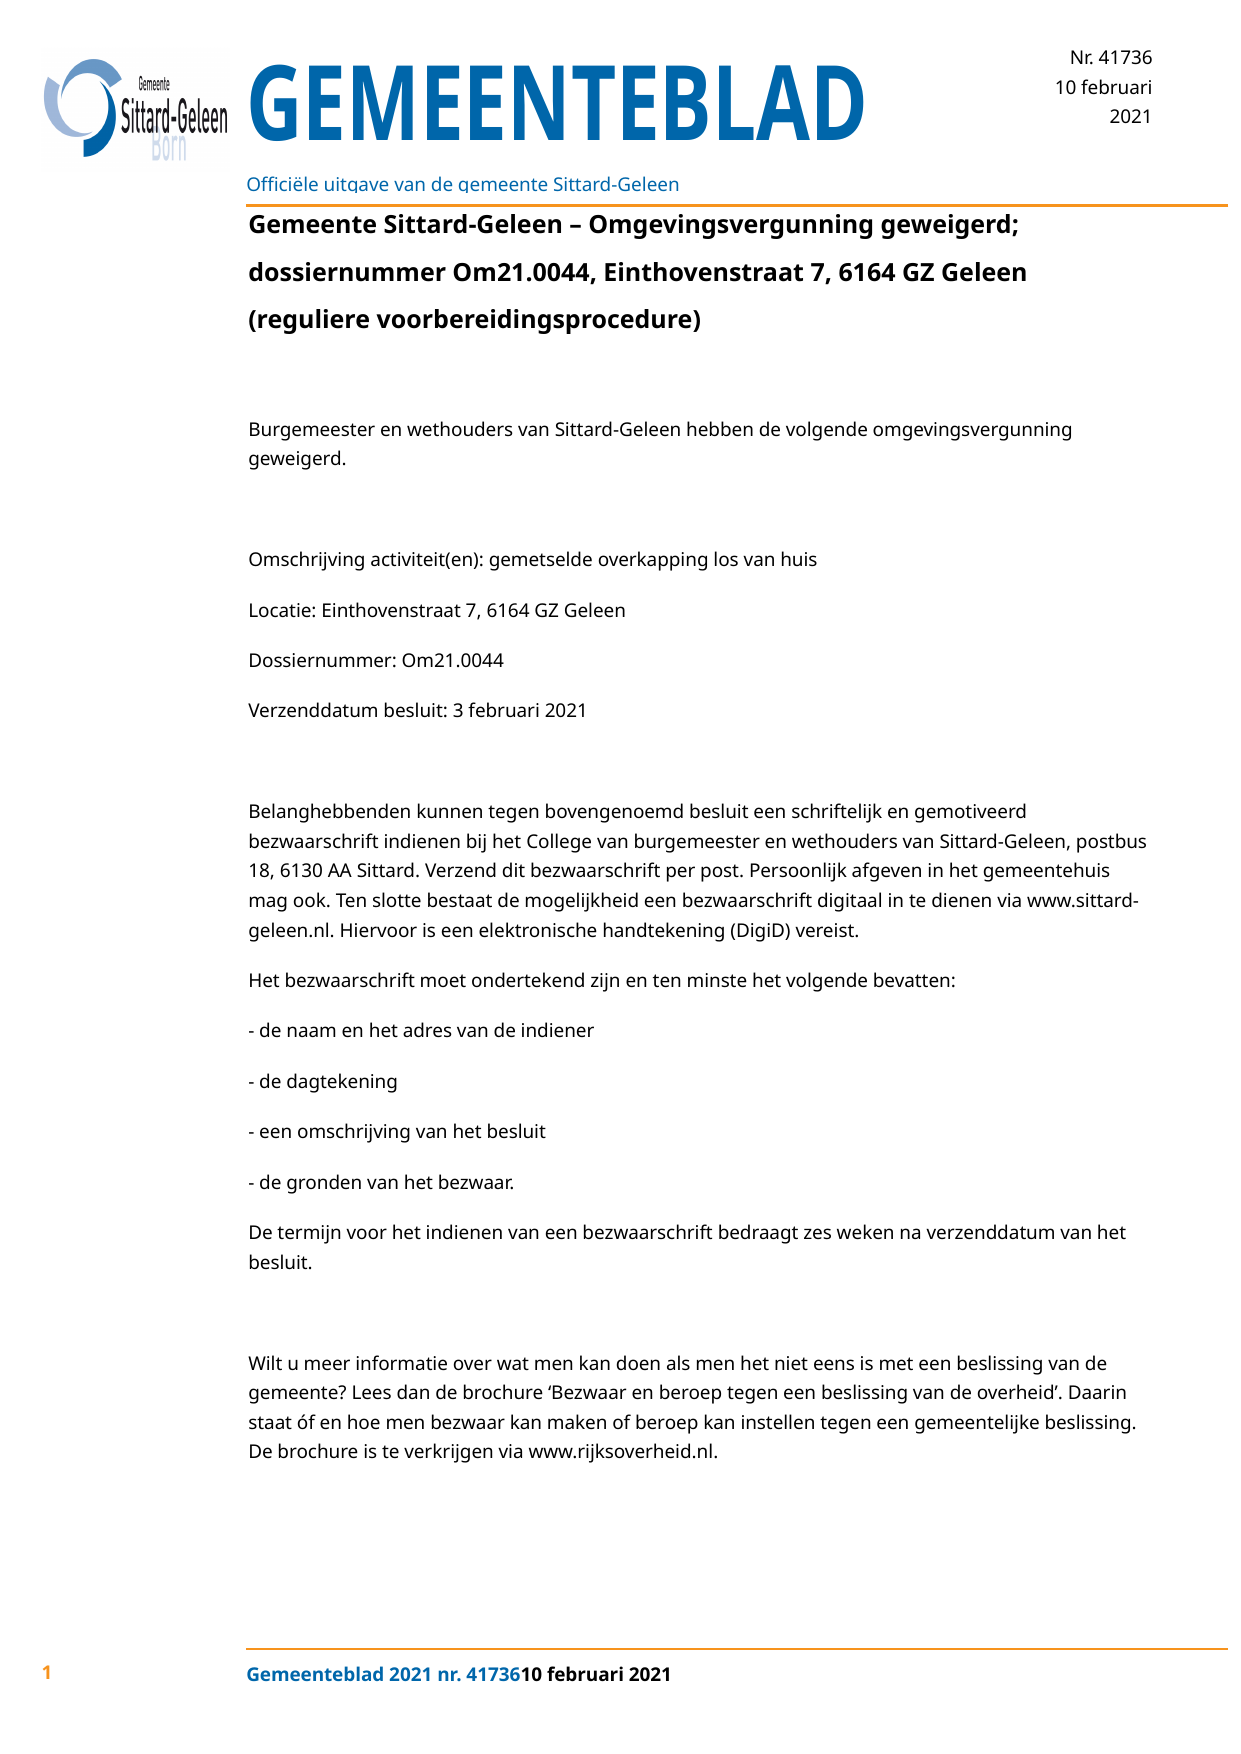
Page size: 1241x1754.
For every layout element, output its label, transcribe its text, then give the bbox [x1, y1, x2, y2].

text Belanghebbenden kunnen tegen bovengenoemd besluit een schriftelijk en gemotiveerd bezwaarschrift indienen bij het College van burgemeester en wethouders van Sittard-Geleen, postbus 18, 6130 AA Sittard. Verzend dit bezwaarschrift per post. Persoonlijk afgeven in het gemeentehuis mag ook. Ten slotte bestaat de mogelijkheid een bezwaarschrift digitaal in te dienen via www.sittard-geleen.nl. Hiervoor is een elektronische handtekening (DigiD) vereist. [248, 798, 1152, 942]
text Het bezwaarschrift moet ondertekend zijn en ten minste het volgende bevatten: [248, 967, 1152, 993]
text - een omschrijving van het besluit [248, 1118, 1152, 1144]
text - de naam en het adres van de indiener [248, 1018, 1152, 1043]
text Gemeente Sittard-Geleen – Omgevingsvergunning geweigerd; dossiernummer Om21.0044, Einthovenstraat 7, 6164 GZ Geleen (reguliere voorbereidingsprocedure) [248, 207, 1152, 336]
text Omschrijving activiteit(en): gemetselde overkapping los van huis [248, 546, 1152, 572]
text Verzenddatum besluit: 3 februari 2021 [248, 698, 1152, 723]
text - de gronden van het bezwaar. [248, 1169, 1152, 1194]
text Locatie: Einthovenstraat 7, 6164 GZ Geleen [248, 597, 1152, 622]
text Dossiernummer: Om21.0044 [248, 647, 1152, 673]
text Wilt u meer informatie over wat men kan doen als men het niet eens is met een beslissing van de gemeente? Lees dan de brochure ‘Bezwaar en beroep tegen een beslissing van de overheid’. Daarin staat óf en hoe men bezwaar kan maken of beroep kan instellen tegen een gemeentelijke beslissing. De brochure is te verkrijgen via www.rijksoverheid.nl. [248, 1350, 1152, 1464]
picture [41, 47, 231, 172]
text De termijn voor het indienen van een bezwaarschrift bedraagt zes weken na verzenddatum van het besluit. [248, 1219, 1152, 1274]
text - de dagtekening [248, 1068, 1152, 1094]
text Burgemeester en wethouders van Sittard-Geleen hebben de volgende omgevingsvergunning geweigerd. [248, 416, 1152, 471]
